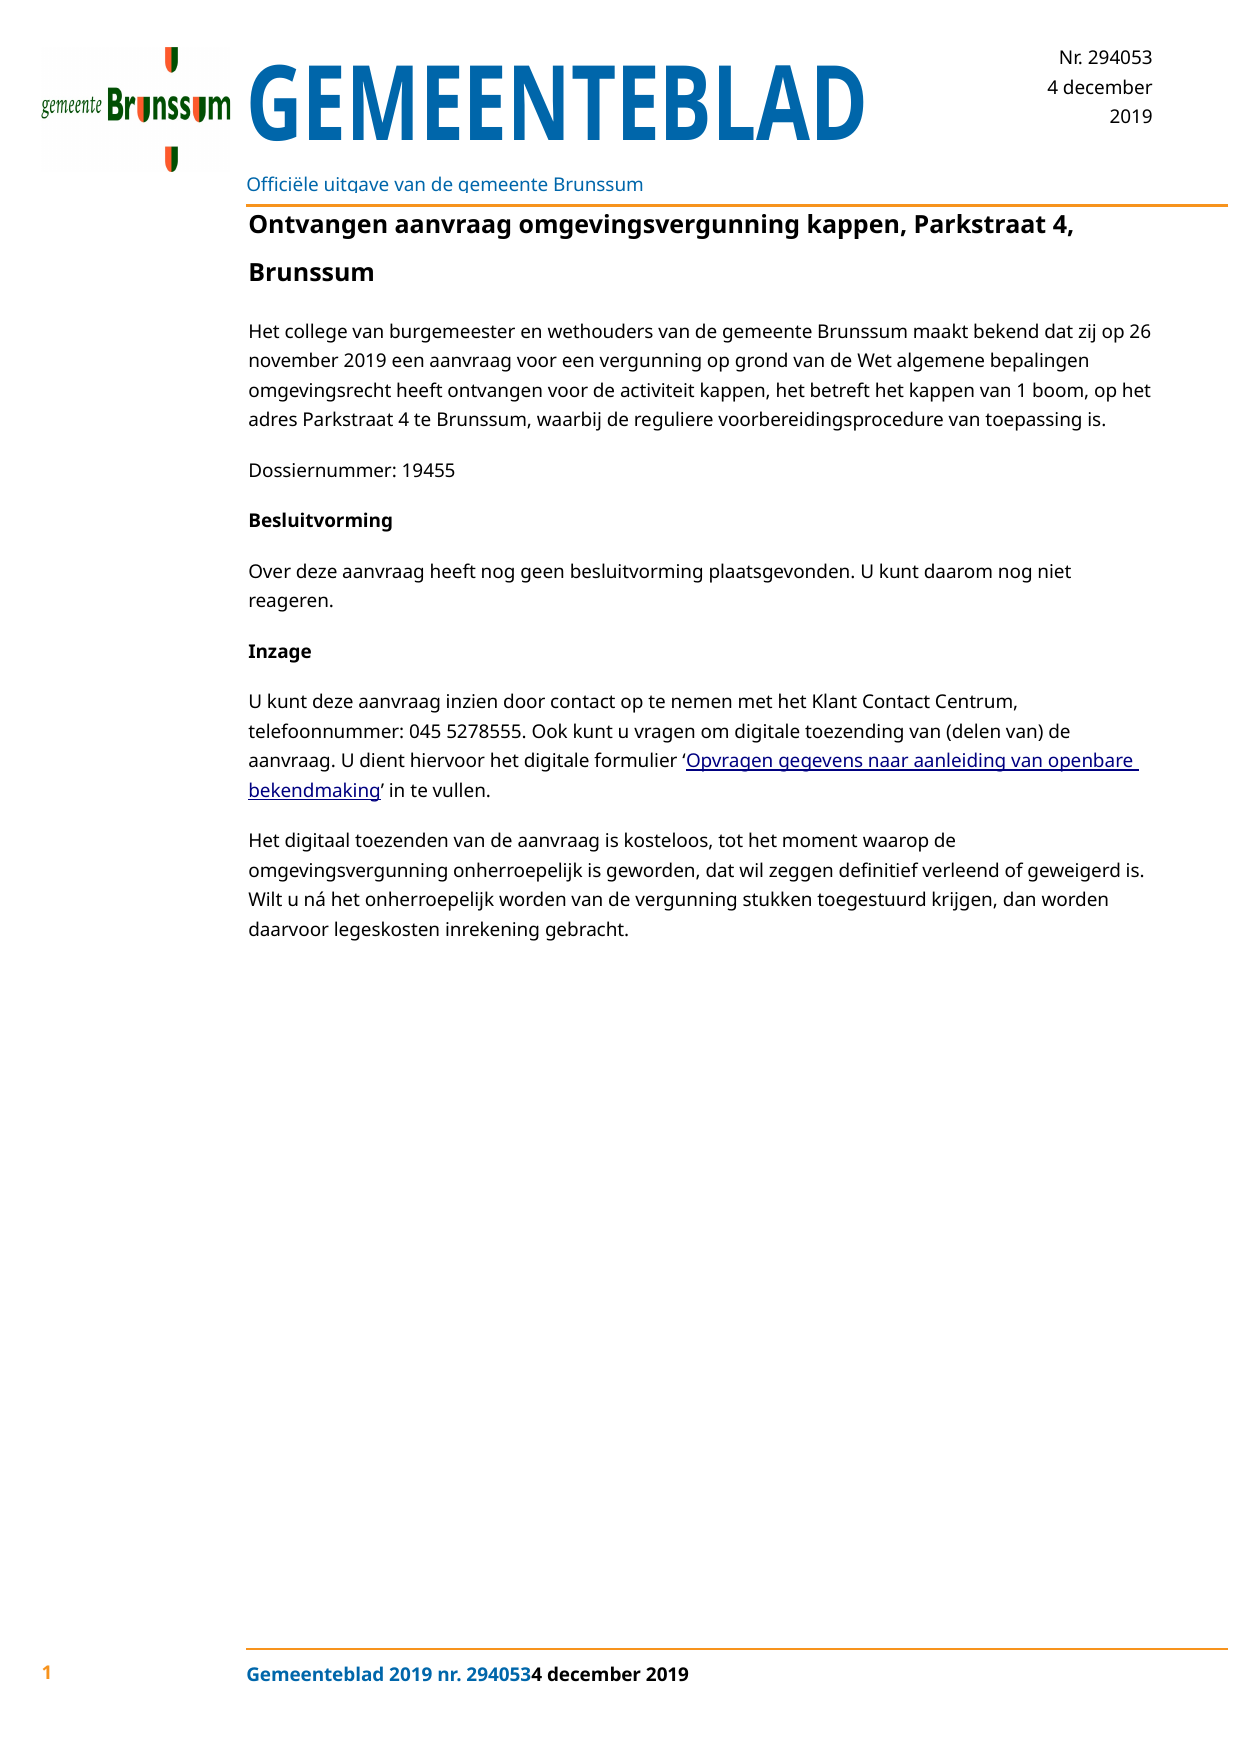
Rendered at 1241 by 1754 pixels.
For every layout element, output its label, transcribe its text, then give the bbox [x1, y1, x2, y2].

text Inzage [248, 638, 1152, 664]
text Het digitaal toezenden van de aanvraag is kosteloos, tot het moment waarop de omgevingsvergunning onherroepelijk is geworden, dat wil zeggen definitief verleend of geweigerd is. Wilt u ná het onherroepelijk worden van de vergunning stukken toegestuurd krijgen, dan worden daarvoor legeskosten inrekening gebracht. [248, 827, 1152, 942]
text Het college van burgemeester en wethouders van de gemeente Brunssum maakt bekend dat zij op 26 november 2019 een aanvraag voor een vergunning op grond van de Wet algemene bepalingen omgevingsrecht heeft ontvangen voor de activiteit kappen, het betreft het kappen van 1 boom, op het adres Parkstraat 4 te Brunssum, waarbij de reguliere voorbereidingsprocedure van toepassing is. [248, 318, 1152, 432]
text U kunt deze aanvraag inzien door contact op te nemen met het Klant Contact Centrum, telefoonnummer: 045 5278555. Ook kunt u vragen om digitale toezending van (delen van) de aanvraag. U dient hiervoor het digitale formulier ‘Opvragen gegevens naar aanleiding van openbare bekendmaking’ in te vullen. [248, 688, 1152, 803]
text Ontvangen aanvraag omgevingsvergunning kappen, Parkstraat 4, Brunssum [248, 207, 1152, 288]
text Besluitvorming [248, 507, 1152, 533]
text Dossiernummer: 19455 [248, 457, 1152, 483]
picture [41, 47, 231, 172]
text Over deze aanvraag heeft nog geen besluitvorming plaatsgevonden. U kunt daarom nog niet reageren. [248, 558, 1152, 613]
